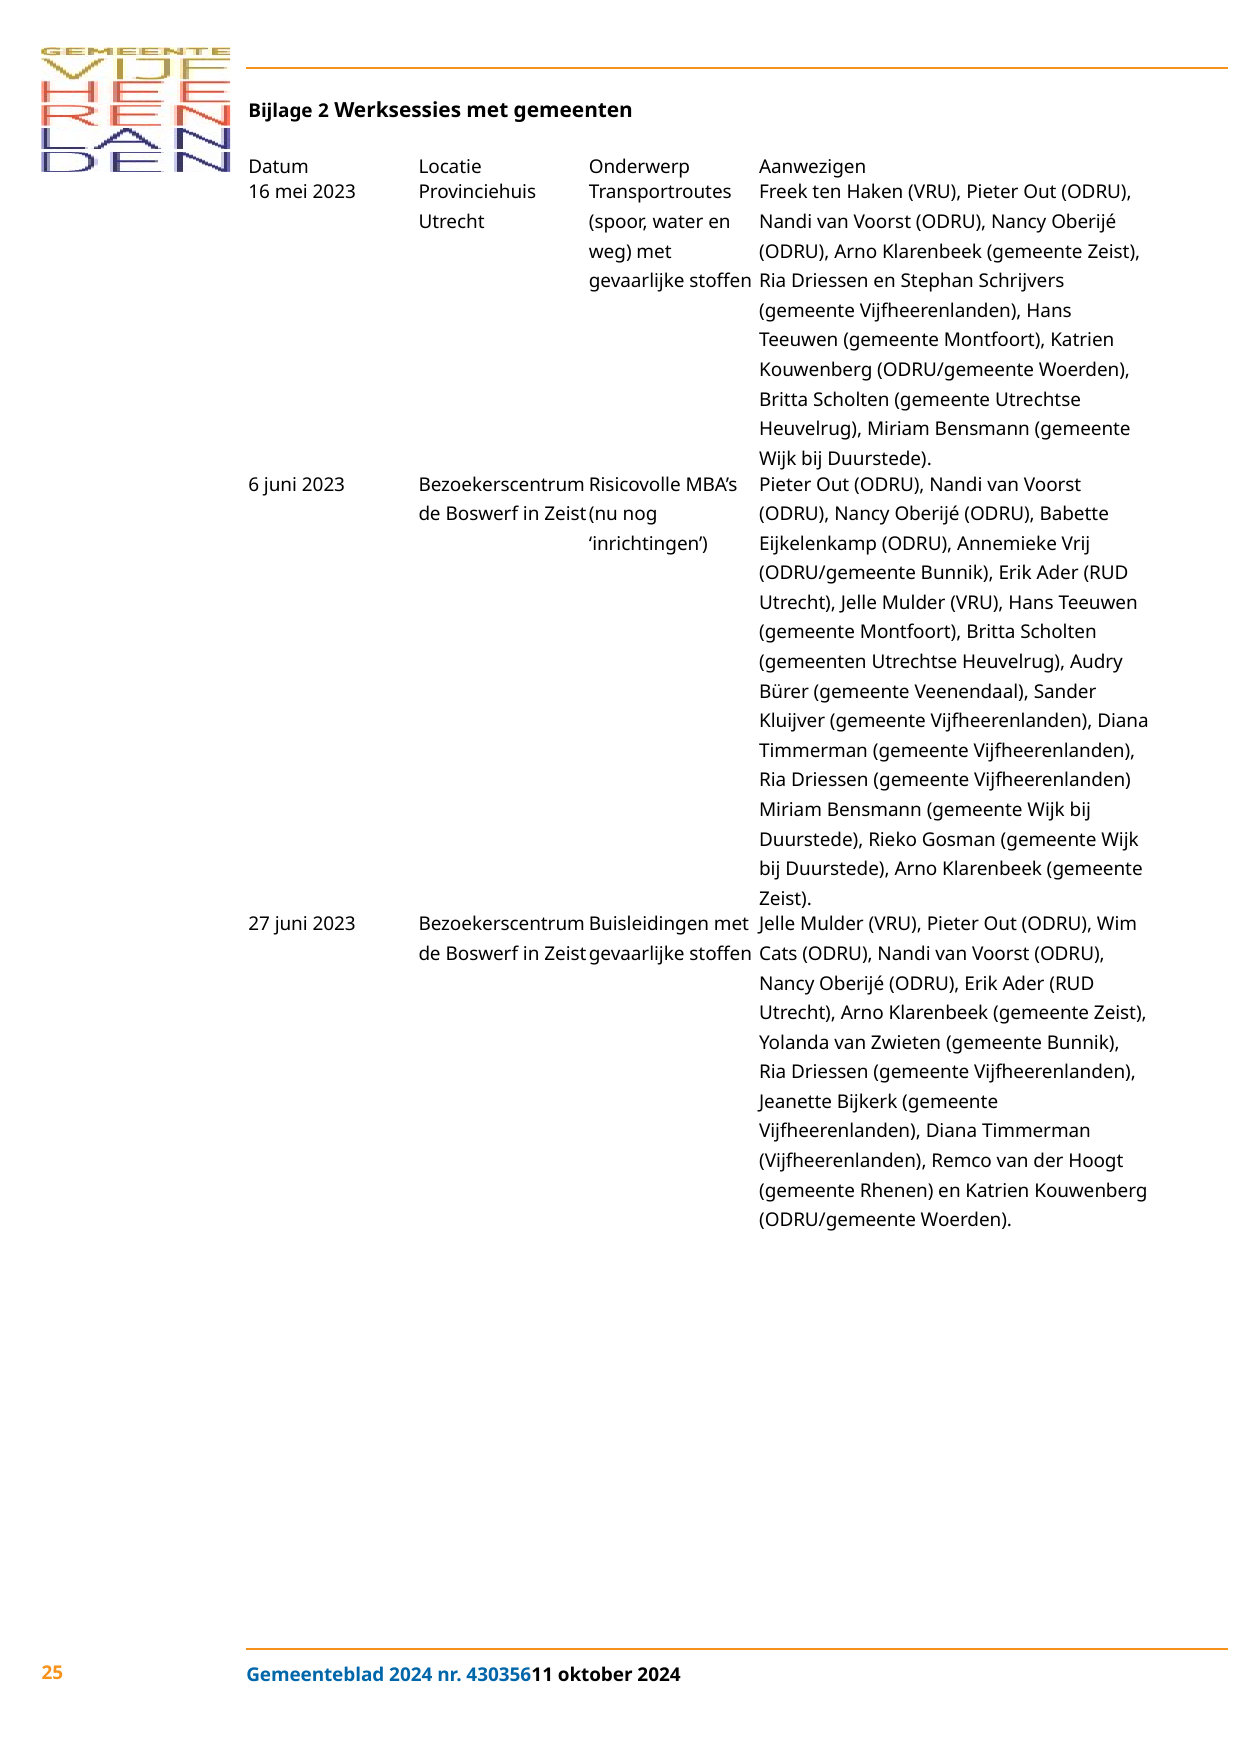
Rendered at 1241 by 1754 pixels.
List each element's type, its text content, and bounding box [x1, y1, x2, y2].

table_cell 16 mei 2023 [248, 179, 418, 471]
table_header Onderwerp [589, 153, 759, 179]
table_cell Risicovolle MBA’s (nu nog ‘inrichtingen’) [589, 471, 759, 911]
table_cell Jelle Mulder (VRU), Pieter Out (ODRU), Wim Cats (ODRU), Nandi van Voorst (ODRU), Nancy Oberijé (ODRU), Erik Ader (RUD Utrecht), Arno Klarenbeek (gemeente Zeist), Yolanda van Zwieten (gemeente Bunnik), Ria Driessen (gemeente Vijfheerenlanden), Jeanette Bijkerk (gemeente Vijfheerenlanden), Diana Timmerman (Vijfheerenlanden), Remco van der Hoogt (gemeente Rhenen) en Katrien Kouwenberg (ODRU/gemeente Woerden). [759, 911, 1152, 1232]
table_cell Freek ten Haken (VRU), Pieter Out (ODRU), Nandi van Voorst (ODRU), Nancy Oberijé (ODRU), Arno Klarenbeek (gemeente Zeist), Ria Driessen en Stephan Schrijvers (gemeente Vijfheerenlanden), Hans Teeuwen (gemeente Montfoort), Katrien Kouwenberg (ODRU/gemeente Woerden), Britta Scholten (gemeente Utrechtse Heuvelrug), Miriam Bensmann (gemeente Wijk bij Duurstede). [759, 179, 1152, 471]
table_cell Pieter Out (ODRU), Nandi van Voorst (ODRU), Nancy Oberijé (ODRU), Babette Eijkelenkamp (ODRU), Annemieke Vrij (ODRU/gemeente Bunnik), Erik Ader (RUD Utrecht), Jelle Mulder (VRU), Hans Teeuwen (gemeente Montfoort), Britta Scholten (gemeenten Utrechtse Heuvelrug), Audry Bürer (gemeente Veenendaal), Sander Kluijver (gemeente Vijfheerenlanden), Diana Timmerman (gemeente Vijfheerenlanden), Ria Driessen (gemeente Vijfheerenlanden) Miriam Bensmann (gemeente Wijk bij Duurstede), Rieko Gosman (gemeente Wijk bij Duurstede), Arno Klarenbeek (gemeente Zeist). [759, 471, 1152, 911]
table_cell 27 juni 2023 [248, 911, 418, 1232]
table_cell Buisleidingen met gevaarlijke stoffen [589, 911, 759, 1232]
table_header Locatie [418, 153, 589, 179]
text Bijlage 2 Werksessies met gemeenten [248, 95, 1152, 123]
table_cell Provinciehuis Utrecht [418, 179, 589, 471]
table_header Datum [248, 153, 418, 179]
table_cell Bezoekerscentrum de Boswerf in Zeist [418, 911, 589, 1232]
picture [41, 47, 231, 172]
table_cell Bezoekerscentrum de Boswerf in Zeist [418, 471, 589, 911]
table_header Aanwezigen [759, 153, 1152, 179]
table_cell 6 juni 2023 [248, 471, 418, 911]
table_cell Transportroutes (spoor, water en weg) met gevaarlijke stoffen [589, 179, 759, 471]
